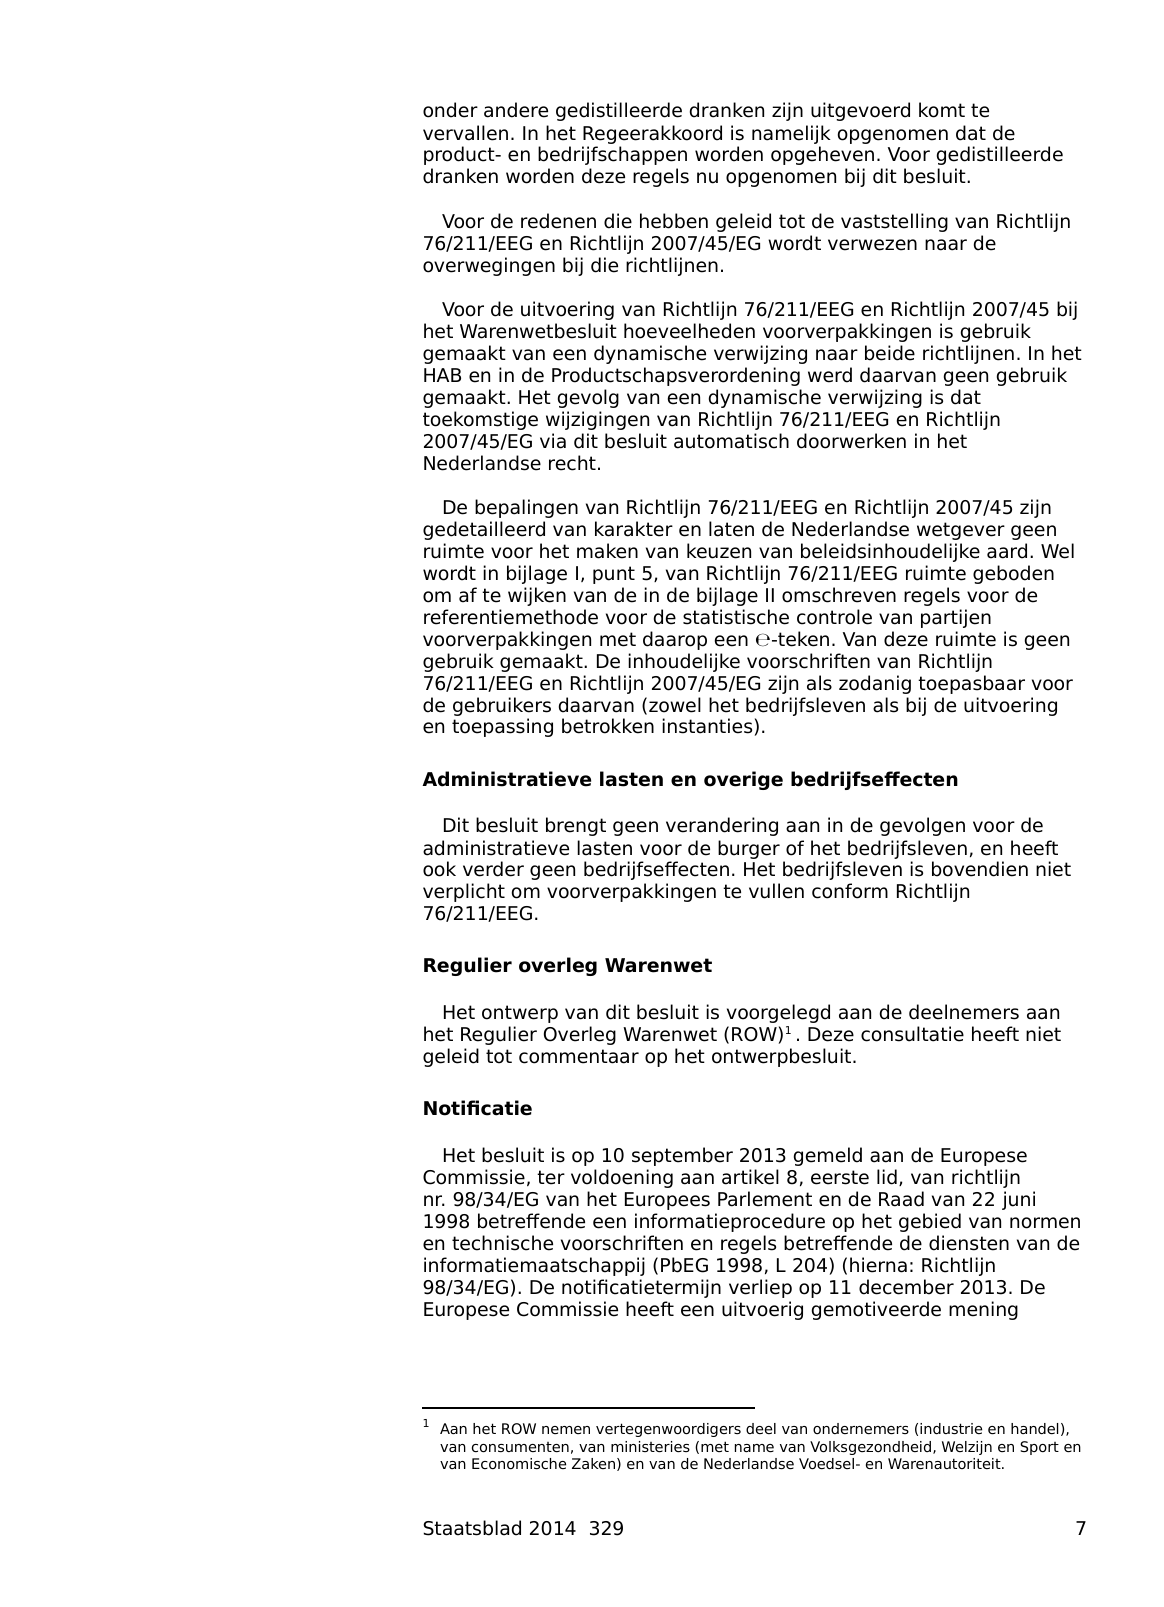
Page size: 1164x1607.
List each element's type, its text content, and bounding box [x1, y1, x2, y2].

text Voor de redenen die hebben geleid tot de vaststelling van Richtlijn 76/211/EEG en Richtlijn 2007/45/EG wordt verwezen naar de overwegingen bij die richtlijnen. [422, 211, 1087, 276]
text De bepalingen van Richtlijn 76/211/EEG en Richtlijn 2007/45 zijn gedetailleerd van karakter en laten de Nederlandse wetgever geen ruimte voor het maken van keuzen van beleidsinhoudelijke aard. Wel wordt in bijlage I, punt 5, van Richtlijn 76/211/EEG ruimte geboden om af te wijken van de in de bijlage II omschreven regels voor de referentiemethode voor de statistische controle van partijen voorverpakkingen met daarop een ℮-teken. Van deze ruimte is geen gebruik gemaakt. De inhoudelijke voorschriften van Richtlijn 76/211/EEG en Richtlijn 2007/45/EG zijn als zodanig toepasbaar voor de gebruikers daarvan (zowel het bedrijfsleven als bij de uitvoering en toepassing betrokken instanties). [422, 497, 1087, 738]
text onder andere gedistilleerde dranken zijn uitgevoerd komt te vervallen. In het Regeerakkoord is namelijk opgenomen dat de product- en bedrijfschappen worden opgeheven. Voor gedistilleerde dranken worden deze regels nu opgenomen bij dit besluit. [422, 100, 1087, 188]
subtitle Regulier overleg Warenwet [422, 955, 1087, 977]
subtitle Administratieve lasten en overige bedrijfseffecten [422, 768, 1087, 790]
text Voor de uitvoering van Richtlijn 76/211/EEG en Richtlijn 2007/45 bij het Warenwetbesluit hoeveelheden voorverpakkingen is gebruik gemaakt van een dynamische verwijzing naar beide richtlijnen. In het HAB en in de Productschapsverordening werd daarvan geen gebruik gemaakt. Het gevolg van een dynamische verwijzing is dat toekomstige wijzigingen van Richtlijn 76/211/EEG en Richtlijn 2007/45/EG via dit besluit automatisch doorwerken in het Nederlandse recht. [422, 299, 1087, 474]
text Het ontwerp van dit besluit is voorgelegd aan de deelnemers aan het Regulier Overleg Warenwet (ROW). Deze consultatie heeft niet geleid tot commentaar op het ontwerpbesluit. [422, 1002, 1087, 1068]
text Aan het ROW nemen vertegenwoordigers deel van ondernemers (industrie en handel), van consumenten, van ministeries (met name van Volksgezondheid, Welzijn en Sport en van Economische Zaken) en van de Nederlandse Voedsel- en Warenautoriteit. [422, 1417, 1087, 1473]
subtitle Notificatie [422, 1098, 1087, 1120]
text Het besluit is op 10 september 2013 gemeld aan de Europese Commissie, ter voldoening aan artikel 8, eerste lid, van richtlijn nr. 98/34/EG van het Europees Parlement en de Raad van 22 juni 1998 betreffende een informatieprocedure op het gebied van normen en technische voorschriften en regels betreffende de diensten van de informatiemaatschappij (PbEG 1998, L 204) (hierna: Richtlijn 98/34/EG). De notificatietermijn verliep op 11 december 2013. De Europese Commissie heeft een uitvoerig gemotiveerde mening [422, 1145, 1087, 1321]
text Dit besluit brengt geen verandering aan in de gevolgen voor de administratieve lasten voor de burger of het bedrijfsleven, en heeft ook verder geen bedrijfseffecten. Het bedrijfsleven is bovendien niet verplicht om voorverpakkingen te vullen conform Richtlijn 76/211/EEG. [422, 815, 1087, 925]
